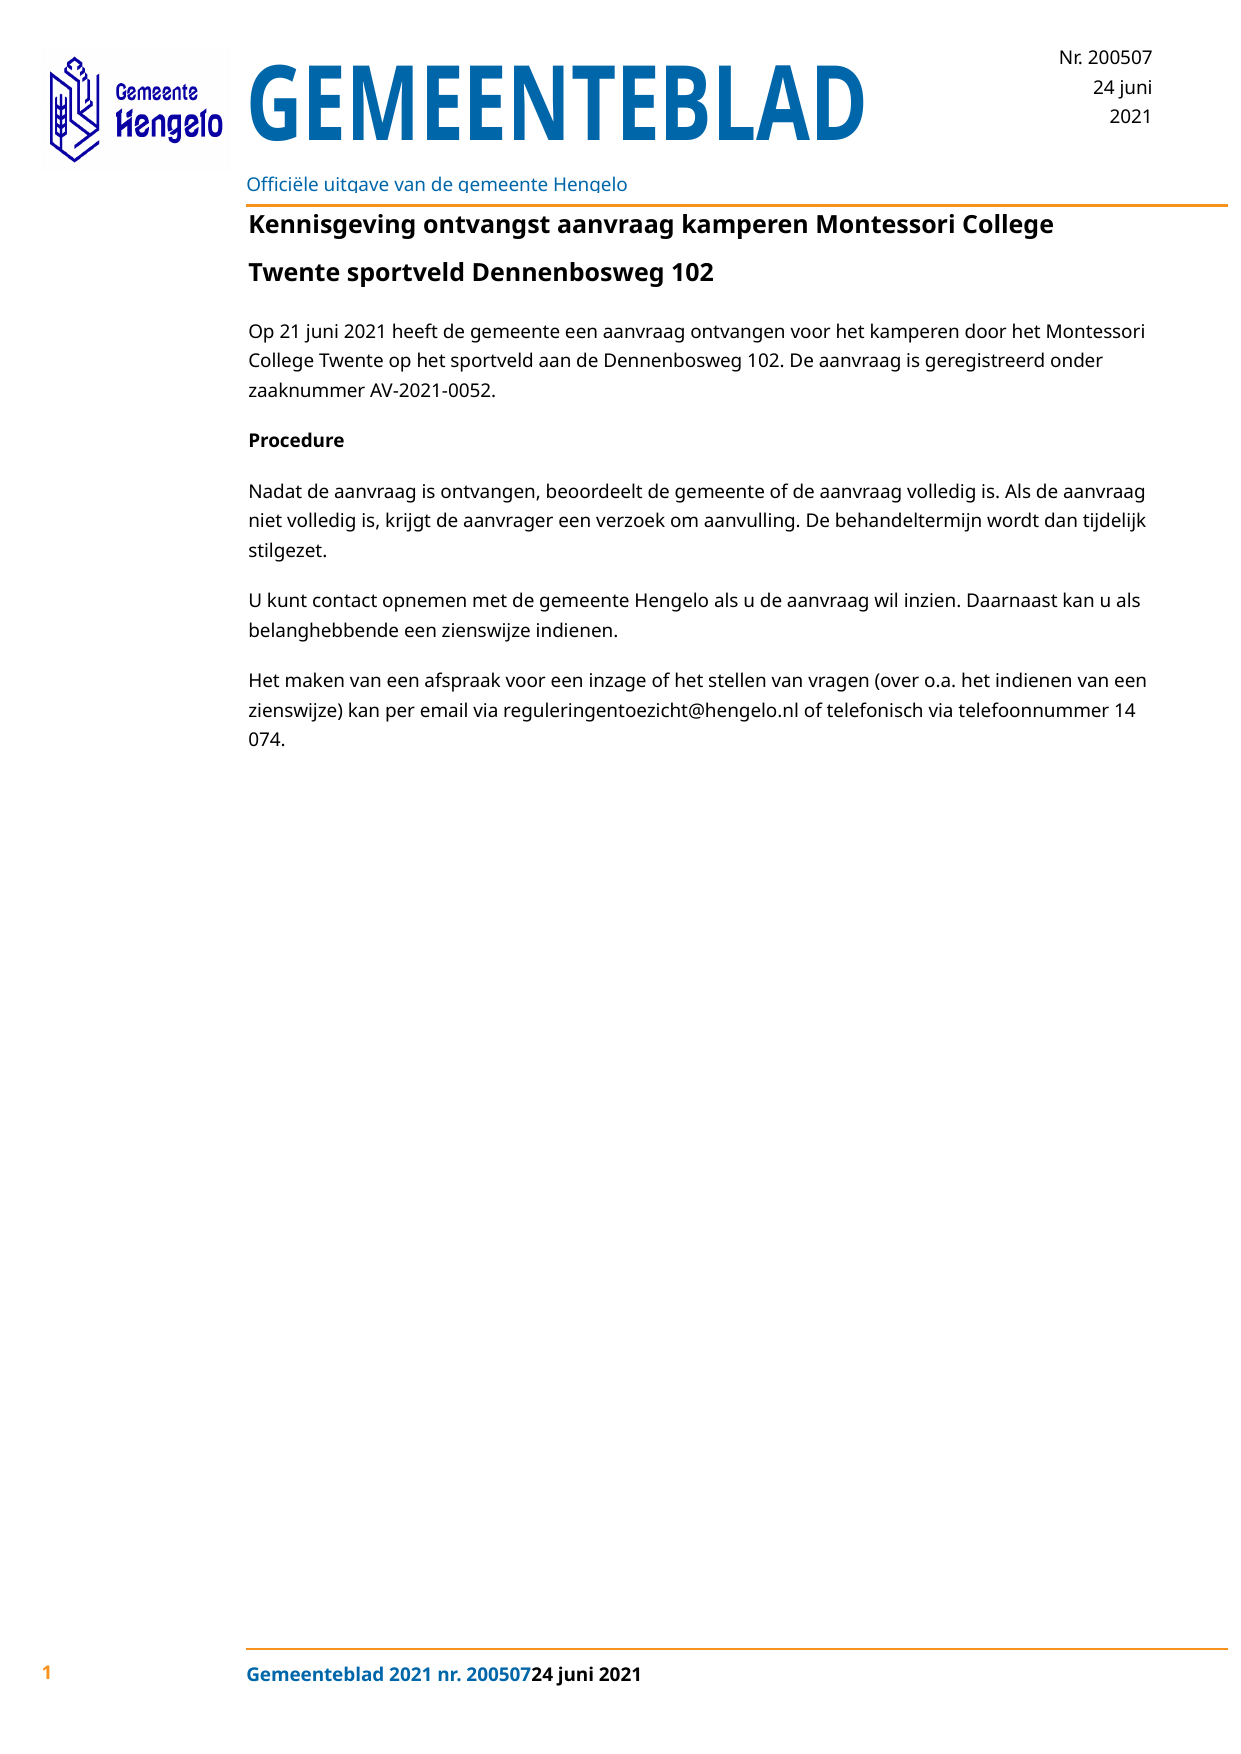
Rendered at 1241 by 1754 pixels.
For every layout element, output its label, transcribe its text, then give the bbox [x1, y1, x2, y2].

text Procedure [248, 427, 1152, 453]
text U kunt contact opnemen met de gemeente Hengelo als u de aanvraag wil inzien. Daarnaast kan u als belanghebbende een zienswijze indienen. [248, 587, 1152, 643]
text Kennisgeving ontvangst aanvraag kamperen Montessori College Twente sportveld Dennenbosweg 102 [248, 207, 1152, 288]
picture [41, 47, 231, 172]
text Het maken van een afspraak voor een inzage of het stellen van vragen (over o.a. het indienen van een zienswijze) kan per email via reguleringentoezicht@hengelo.nl of telefonisch via telefoonnummer 14 074. [248, 667, 1152, 752]
text Op 21 juni 2021 heeft de gemeente een aanvraag ontvangen voor het kamperen door het Montessori College Twente op het sportveld aan de Dennenbosweg 102. De aanvraag is geregistreerd onder zaaknummer AV-2021-0052. [248, 318, 1152, 403]
text Nadat de aanvraag is ontvangen, beoordeelt de gemeente of de aanvraag volledig is. Als de aanvraag niet volledig is, krijgt de aanvrager een verzoek om aanvulling. De behandeltermijn wordt dan tijdelijk stilgezet. [248, 478, 1152, 563]
